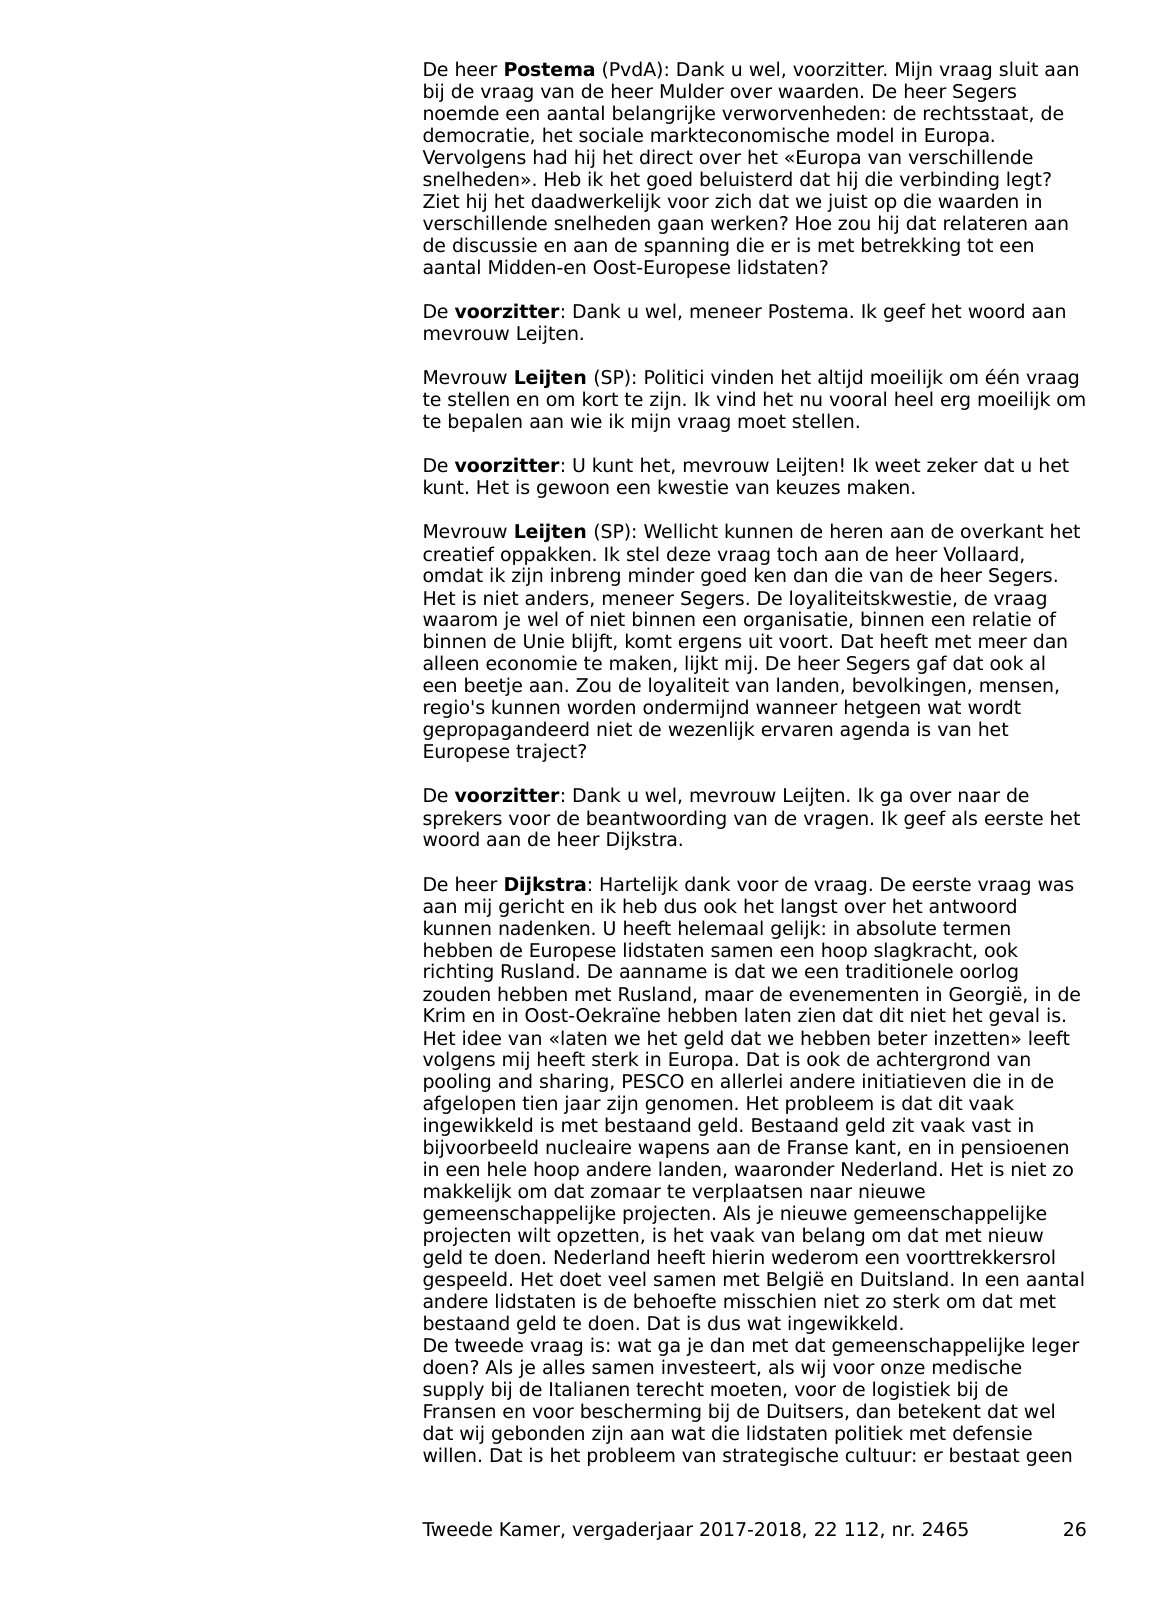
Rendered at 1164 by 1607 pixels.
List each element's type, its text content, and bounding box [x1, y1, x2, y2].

text Mevrouw Leijten (SP): Wellicht kunnen de heren aan de overkant het creatief oppakken. Ik stel deze vraag toch aan de heer Vollaard, omdat ik zijn inbreng minder goed ken dan die van de heer Segers. Het is niet anders, meneer Segers. De loyaliteitskwestie, de vraag waarom je wel of niet binnen een organisatie, binnen een relatie of binnen de Unie blijft, komt ergens uit voort. Dat heeft met meer dan alleen economie te maken, lijkt mij. De heer Segers gaf dat ook al een beetje aan. Zou de loyaliteit van landen, bevolkingen, mensen, regio's kunnen worden ondermijnd wanneer hetgeen wat wordt gepropagandeerd niet de wezenlijk ervaren agenda is van het Europese traject? [422, 521, 1087, 763]
text De tweede vraag is: wat ga je dan met dat gemeenschappelijke leger doen? Als je alles samen investeert, als wij voor onze medische supply bij de Italianen terecht moeten, voor de logistiek bij de Fransen en voor bescherming bij de Duitsers, dan betekent dat wel dat wij gebonden zijn aan wat die lidstaten politiek met defensie willen. Dat is het probleem van strategische cultuur: er bestaat geen [422, 1335, 1087, 1467]
text De voorzitter: U kunt het, mevrouw Leijten! Ik weet zeker dat u het kunt. Het is gewoon een kwestie van keuzes maken. [422, 455, 1087, 499]
text De voorzitter: Dank u wel, mevrouw Leijten. Ik ga over naar de sprekers voor de beantwoording van de vragen. Ik geef als eerste het woord aan de heer Dijkstra. [422, 785, 1087, 851]
text Mevrouw Leijten (SP): Politici vinden het altijd moeilijk om één vraag te stellen en om kort te zijn. Ik vind het nu vooral heel erg moeilijk om te bepalen aan wie ik mijn vraag moet stellen. [422, 367, 1087, 433]
text De heer Postema (PvdA): Dank u wel, voorzitter. Mijn vraag sluit aan bij de vraag van de heer Mulder over waarden. De heer Segers noemde een aantal belangrijke verworvenheden: de rechtsstaat, de democratie, het sociale markteconomische model in Europa. Vervolgens had hij het direct over het «Europa van verschillende snelheden». Heb ik het goed beluisterd dat hij die verbinding legt? Ziet hij het daadwerkelijk voor zich dat we juist op die waarden in verschillende snelheden gaan werken? Hoe zou hij dat relateren aan de discussie en aan de spanning die er is met betrekking tot een aantal Midden-en Oost-Europese lidstaten? [422, 59, 1087, 279]
text De heer Dijkstra: Hartelijk dank voor de vraag. De eerste vraag was aan mij gericht en ik heb dus ook het langst over het antwoord kunnen nadenken. U heeft helemaal gelijk: in absolute termen hebben de Europese lidstaten samen een hoop slagkracht, ook richting Rusland. De aanname is dat we een traditionele oorlog zouden hebben met Rusland, maar de evenementen in Georgië, in de Krim en in Oost-Oekraïne hebben laten zien dat dit niet het geval is. Het idee van «laten we het geld dat we hebben beter inzetten» leeft volgens mij heeft sterk in Europa. Dat is ook de achtergrond van pooling and sharing, PESCO en allerlei andere initiatieven die in de afgelopen tien jaar zijn genomen. Het probleem is dat dit vaak ingewikkeld is met bestaand geld. Bestaand geld zit vaak vast in bijvoorbeeld nucleaire wapens aan de Franse kant, en in pensioenen in een hele hoop andere landen, waaronder Nederland. Het is niet zo makkelijk om dat zomaar te verplaatsen naar nieuwe gemeenschappelijke projecten. Als je nieuwe gemeenschappelijke projecten wilt opzetten, is het vaak van belang om dat met nieuw geld te doen. Nederland heeft hierin wederom een voorttrekkersrol gespeeld. Het doet veel samen met België en Duitsland. In een aantal andere lidstaten is de behoefte misschien niet zo sterk om dat met bestaand geld te doen. Dat is dus wat ingewikkeld. [422, 873, 1087, 1335]
text De voorzitter: Dank u wel, meneer Postema. Ik geef het woord aan mevrouw Leijten. [422, 301, 1087, 345]
